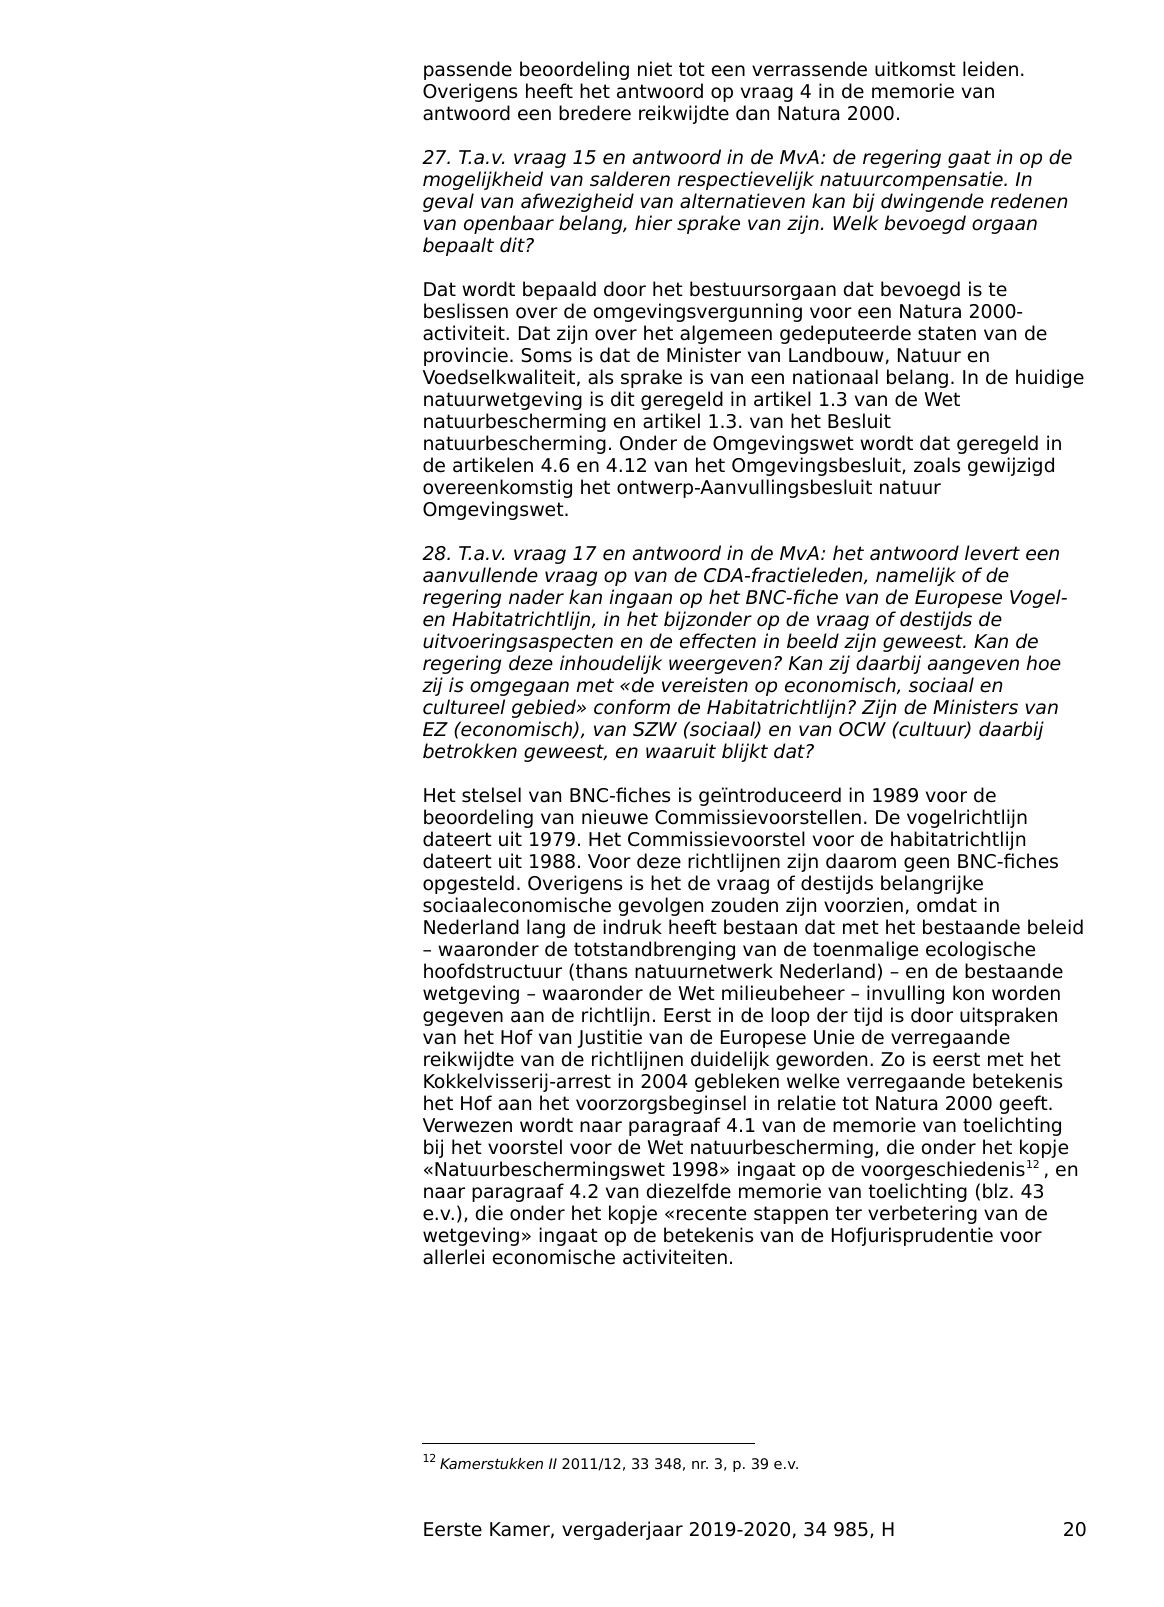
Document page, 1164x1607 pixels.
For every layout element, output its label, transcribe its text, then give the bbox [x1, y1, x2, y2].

text Het stelsel van BNC-fiches is geïntroduceerd in 1989 voor de beoordeling van nieuwe Commissievoorstellen. De vogelrichtlijn dateert uit 1979. Het Commissievoorstel voor de habitatrichtlijn dateert uit 1988. Voor deze richtlijnen zijn daarom geen BNC-fiches opgesteld. Overigens is het de vraag of destijds belangrijke sociaaleconomische gevolgen zouden zijn voorzien, omdat in Nederland lang de indruk heeft bestaan dat met het bestaande beleid – waaronder de totstandbrenging van de toenmalige ecologische hoofdstructuur (thans natuurnetwerk Nederland) – en de bestaande wetgeving – waaronder de Wet milieubeheer – invulling kon worden gegeven aan de richtlijn. Eerst in de loop der tijd is door uitspraken van het Hof van Justitie van de Europese Unie de verregaande reikwijdte van de richtlijnen duidelijk geworden. Zo is eerst met het Kokkelvisserij-arrest in 2004 gebleken welke verregaande betekenis het Hof aan het voorzorgsbeginsel in relatie tot Natura 2000 geeft. Verwezen wordt naar paragraaf 4.1 van de memorie van toelichting bij het voorstel voor de Wet natuurbescherming, die onder het kopje «Natuurbeschermingswet 1998» ingaat op de voorgeschiedenis, en naar paragraaf 4.2 van diezelfde memorie van toelichting (blz. 43 e.v.), die onder het kopje «recente stappen ter verbetering van de wetgeving» ingaat op de betekenis van de Hofjurisprudentie voor allerlei economische activiteiten. [422, 785, 1087, 1269]
subtitle 28. T.a.v. vraag 17 en antwoord in de MvA: het antwoord levert een aanvullende vraag op van de CDA-fractieleden, namelijk of de regering nader kan ingaan op het BNC-fiche van de Europese Vogel- en Habitatrichtlijn, in het bijzonder op de vraag of destijds de uitvoeringsaspecten en de effecten in beeld zijn geweest. Kan de regering deze inhoudelijk weergeven? Kan zij daarbij aangeven hoe zij is omgegaan met «de vereisten op economisch, sociaal en cultureel gebied» conform de Habitatrichtlijn? Zijn de Ministers van EZ (economisch), van SZW (sociaal) en van OCW (cultuur) daarbij betrokken geweest, en waaruit blijkt dat? [422, 543, 1087, 763]
text passende beoordeling niet tot een verrassende uitkomst leiden. Overigens heeft het antwoord op vraag 4 in de memorie van antwoord een bredere reikwijdte dan Natura 2000. [422, 59, 1087, 125]
subtitle 27. T.a.v. vraag 15 en antwoord in de MvA: de regering gaat in op de mogelijkheid van salderen respectievelijk natuurcompensatie. In geval van afwezigheid van alternatieven kan bij dwingende redenen van openbaar belang, hier sprake van zijn. Welk bevoegd orgaan bepaalt dit? [422, 147, 1087, 257]
text Kamerstukken II 2011/12, 33 348, nr. 3, p. 39 e.v. [422, 1452, 1087, 1474]
text Dat wordt bepaald door het bestuursorgaan dat bevoegd is te beslissen over de omgevingsvergunning voor een Natura 2000-activiteit. Dat zijn over het algemeen gedeputeerde staten van de provincie. Soms is dat de Minister van Landbouw, Natuur en Voedselkwaliteit, als sprake is van een nationaal belang. In de huidige natuurwetgeving is dit geregeld in artikel 1.3 van de Wet natuurbescherming en artikel 1.3. van het Besluit natuurbescherming. Onder de Omgevingswet wordt dat geregeld in de artikelen 4.6 en 4.12 van het Omgevingsbesluit, zoals gewijzigd overeenkomstig het ontwerp-Aanvullingsbesluit natuur Omgevingswet. [422, 279, 1087, 521]
